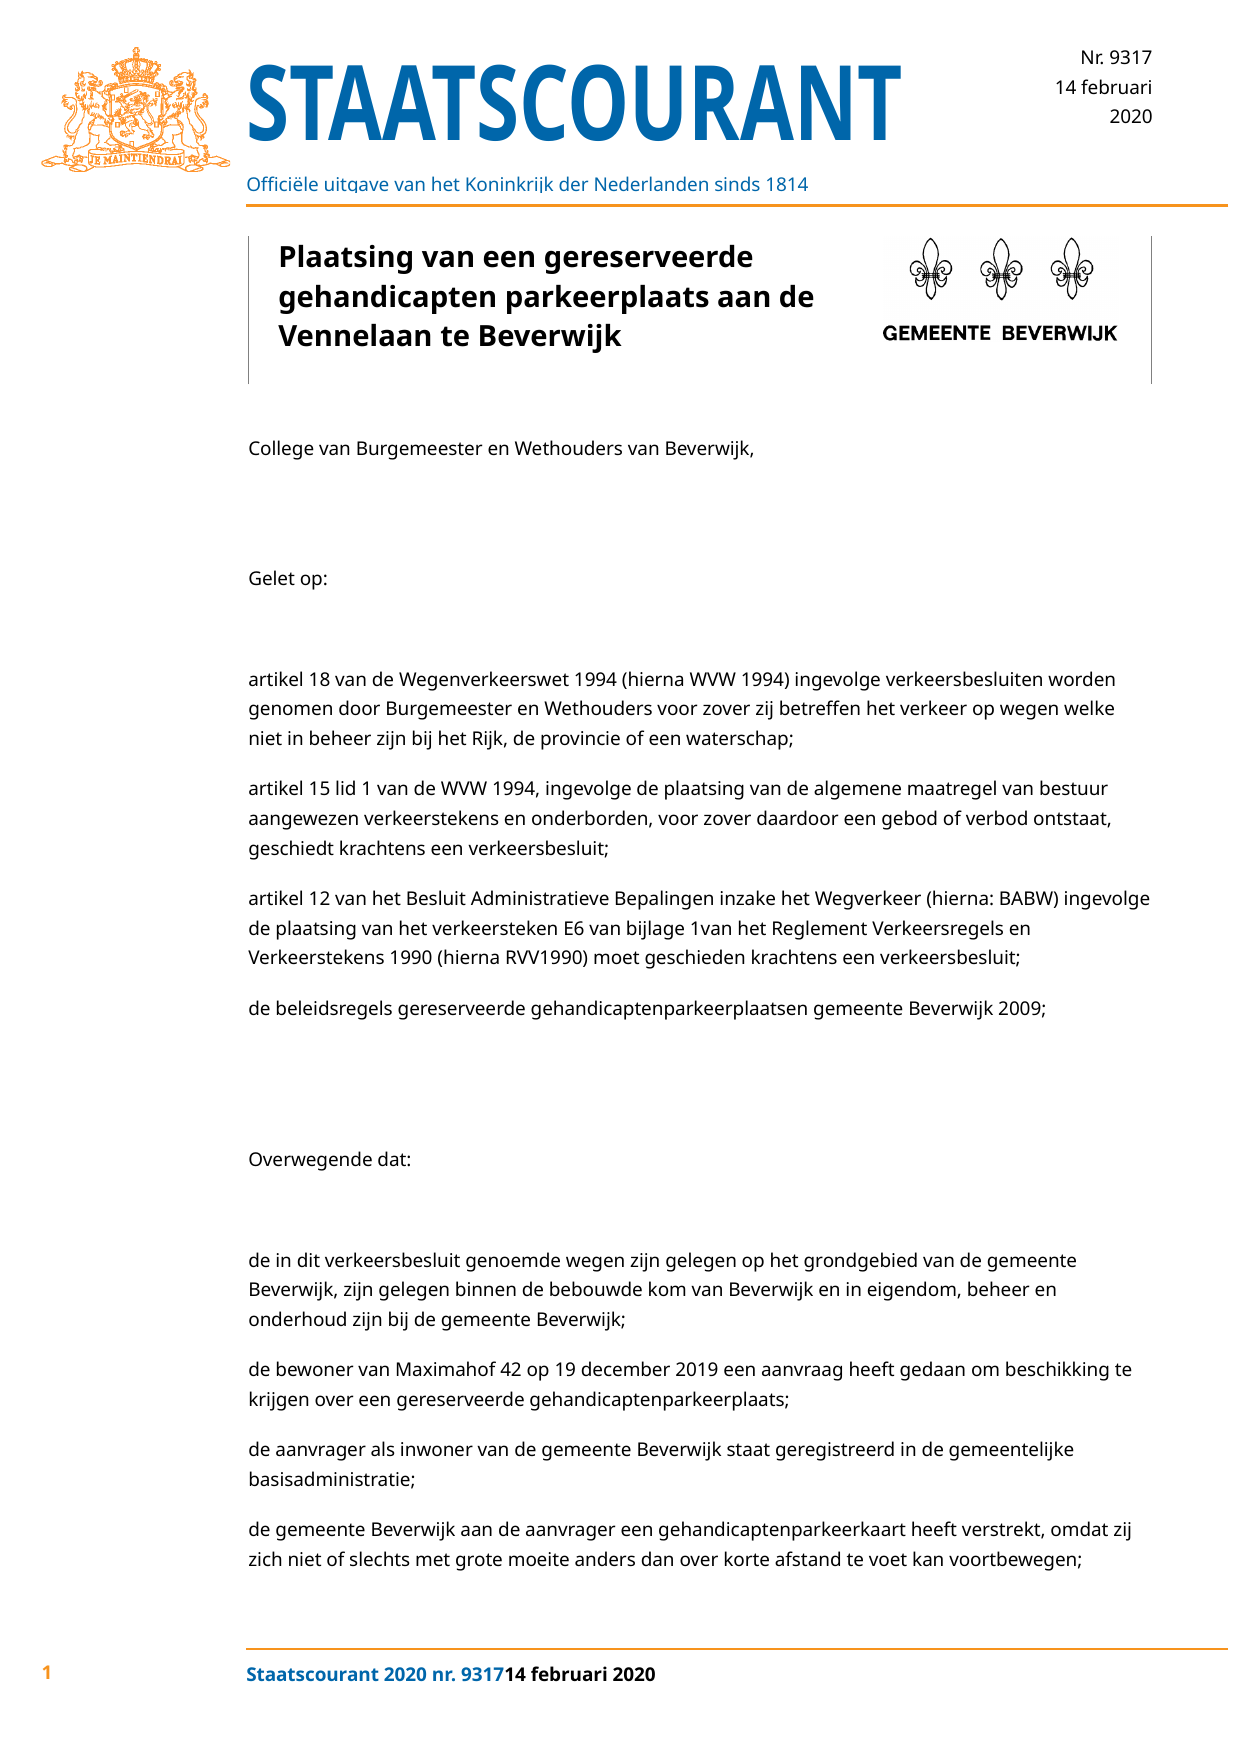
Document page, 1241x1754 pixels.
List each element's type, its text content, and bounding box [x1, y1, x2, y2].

text artikel 18 van de Wegenverkeerswet 1994 (hierna WVW 1994) ingevolge verkeersbesluiten worden genomen door Burgemeester en Wethouders voor zover zij betreffen het verkeer op wegen welke niet in beheer zijn bij het Rijk, de provincie of een waterschap; [248, 666, 1152, 751]
text de bewoner van Maximahof 42 op 19 december 2019 een aanvraag heeft gedaan om beschikking te krijgen over een gereserveerde gehandicaptenparkeerplaats; [248, 1356, 1152, 1412]
text artikel 15 lid 1 van de WVW 1994, ingevolge de plaatsing van de algemene maatregel van bestuur aangewezen verkeerstekens en onderborden, voor zover daardoor een gebod of verbod ontstaat, geschiedt krachtens een verkeersbesluit; [248, 776, 1152, 860]
text de gemeente Beverwijk aan de aanvrager een gehandicaptenparkeerkaart heeft verstrekt, omdat zij zich niet of slechts met grote moeite anders dan over korte afstand te voet kan voortbewegen; [248, 1516, 1152, 1572]
text de aanvrager als inwoner van de gemeente Beverwijk staat geregistreerd in de gemeentelijke basisadministratie; [248, 1436, 1152, 1492]
text College van Burgemeester en Wethouders van Beverwijk, [248, 435, 1152, 460]
text Overwegende dat: [248, 1146, 1152, 1172]
text de in dit verkeersbesluit genoemde wegen zijn gelegen op het grondgebied van de gemeente Beverwijk, zijn gelegen binnen de bebouwde kom van Beverwijk en in eigendom, beheer en onderhoud zijn bij de gemeente Beverwijk; [248, 1247, 1152, 1332]
table_header Plaatsing van een gereserveerde gehandicapten parkeerplaats aan de Vennelaan te Beverwijk [249, 236, 850, 384]
picture [882, 236, 1119, 342]
text artikel 12 van het Besluit Administratieve Bepalingen inzake het Wegverkeer (hierna: BABW) ingevolge de plaatsing van het verkeersteken E6 van bijlage 1van het Reglement Verkeersregels en Verkeerstekens 1990 (hierna RVV1990) moet geschieden krachtens een verkeersbesluit; [248, 885, 1152, 970]
table_header [850, 236, 1151, 384]
text de beleidsregels gereserveerde gehandicaptenparkeerplaatsen gemeente Beverwijk 2009; [248, 995, 1152, 1020]
picture [41, 47, 231, 172]
text Gelet op: [248, 565, 1152, 591]
